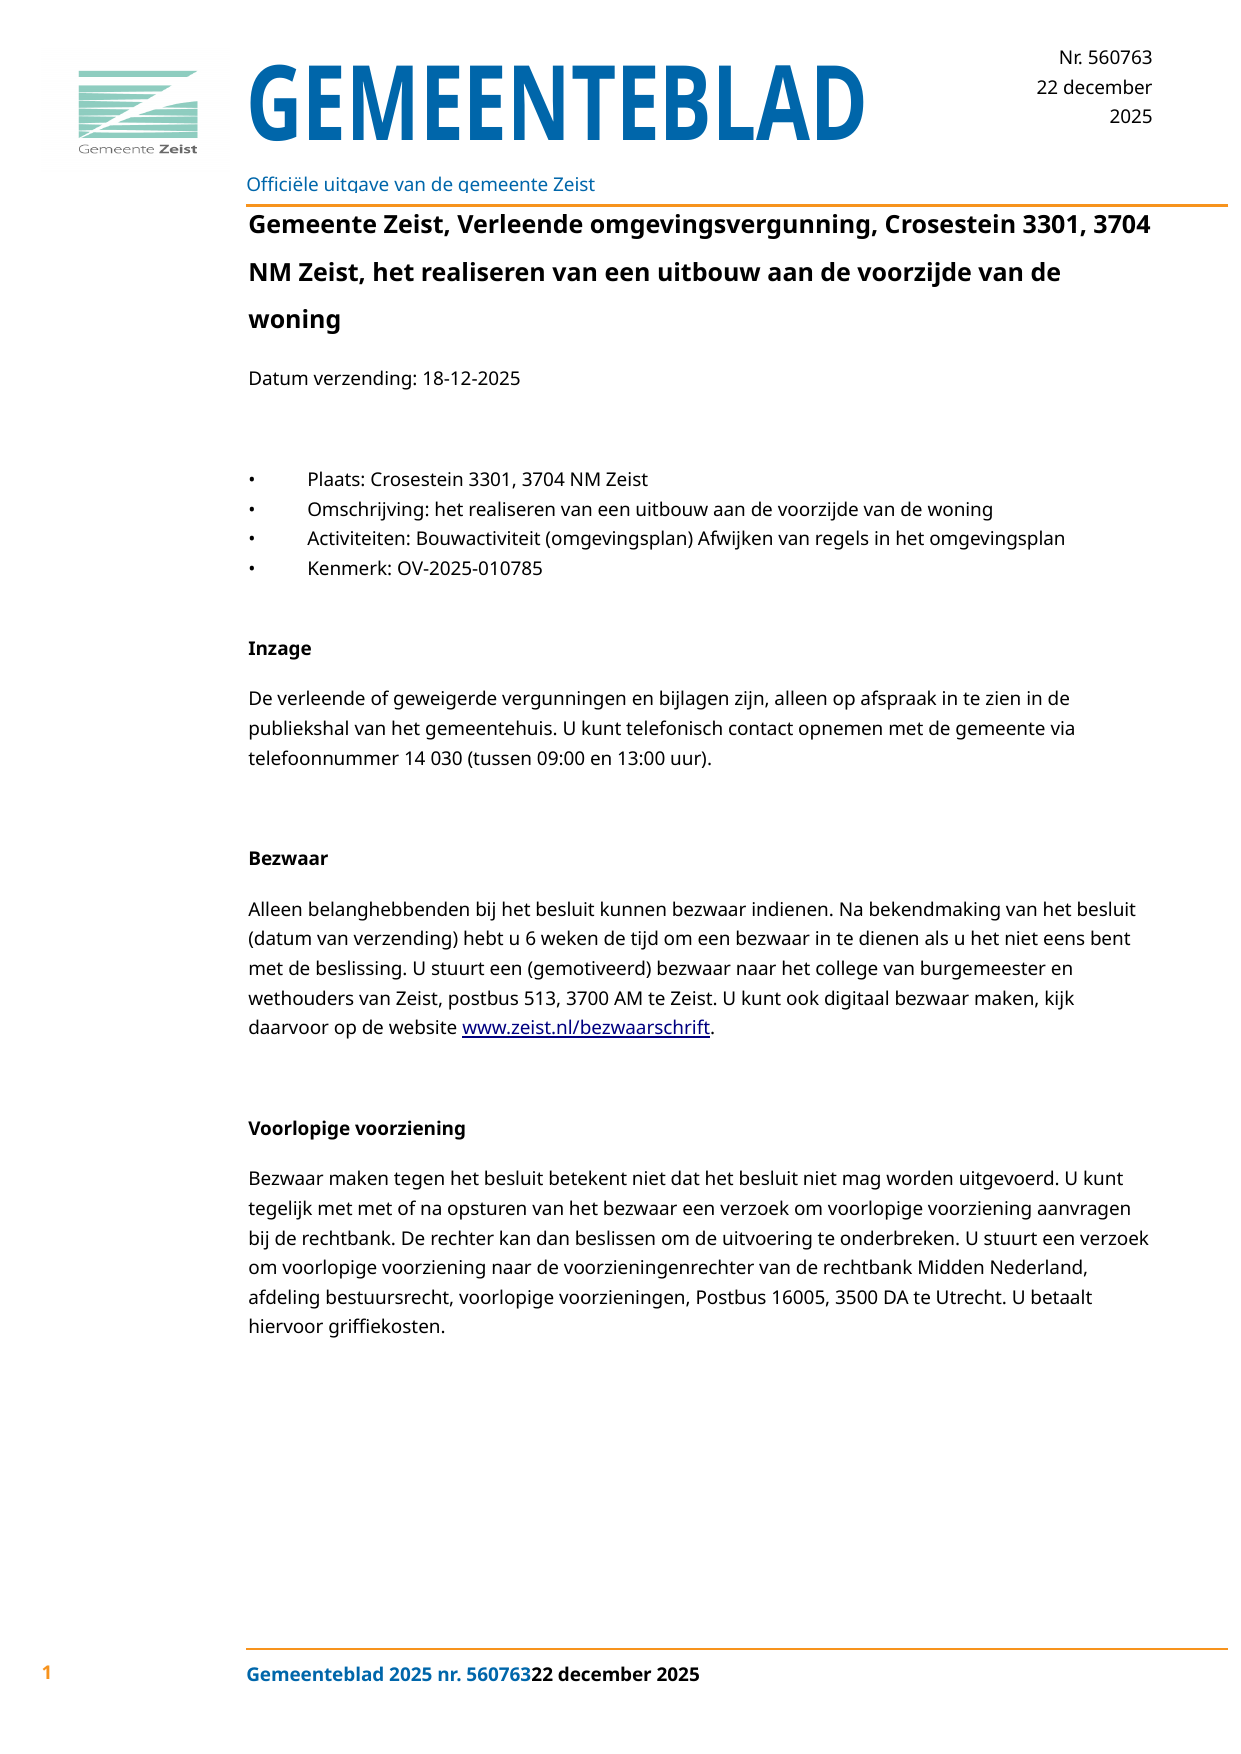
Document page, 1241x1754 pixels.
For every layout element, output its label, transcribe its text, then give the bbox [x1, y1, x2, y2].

text Bezwaar [248, 846, 1152, 871]
text Bezwaar maken tegen het besluit betekent niet dat het besluit niet mag worden uitgevoerd. U kunt tegelijk met met of na opsturen van het bezwaar een verzoek om voorlopige voorziening aanvragen bij de rechtbank. De rechter kan dan beslissen om de uitvoering te onderbreken. U stuurt een verzoek om voorlopige voorziening naar de voorzieningenrechter van de rechtbank Midden Nederland, afdeling bestuursrecht, voorlopige voorzieningen, Postbus 16005, 3500 DA te Utrecht. U betaalt hiervoor griffiekosten. [248, 1166, 1152, 1339]
text Gemeente Zeist, Verleende omgevingsvergunning, Crosestein 3301, 3704 NM Zeist, het realiseren van een uitbouw aan de voorzijde van de woning [248, 207, 1152, 336]
list Plaats: Crosestein 3301, 3704 NM Zeist [248, 466, 1152, 492]
list Activiteiten: Bouwactiviteit (omgevingsplan) Afwijken van regels in het omgevingsplan [248, 526, 1152, 551]
text Alleen belanghebbenden bij het besluit kunnen bezwaar indienen. Na bekendmaking van het besluit (datum van verzending) hebt u 6 weken de tijd om een bezwaar in te dienen als u het niet eens bent met de beslissing. U stuurt een (gemotiveerd) bezwaar naar het college van burgemeester en wethouders van Zeist, postbus 513, 3700 AM te Zeist. U kunt ook digitaal bezwaar maken, kijk daarvoor op de website www.zeist.nl/bezwaarschrift. [248, 896, 1152, 1040]
list Omschrijving: het realiseren van een uitbouw aan de voorzijde van de woning [248, 496, 1152, 522]
text Voorlopige voorziening [248, 1115, 1152, 1141]
text Datum verzending: 18-12-2025 [248, 366, 1152, 391]
text De verleende of geweigerde vergunningen en bijlagen zijn, alleen op afspraak in te zien in de publiekshal van het gemeentehuis. U kunt telefonisch contact opnemen met de gemeente via telefoonnummer 14 030 (tussen 09:00 en 13:00 uur). [248, 686, 1152, 770]
picture [41, 47, 231, 172]
text Inzage [248, 635, 1152, 661]
list Kenmerk: OV-2025-010785 [248, 555, 1152, 581]
